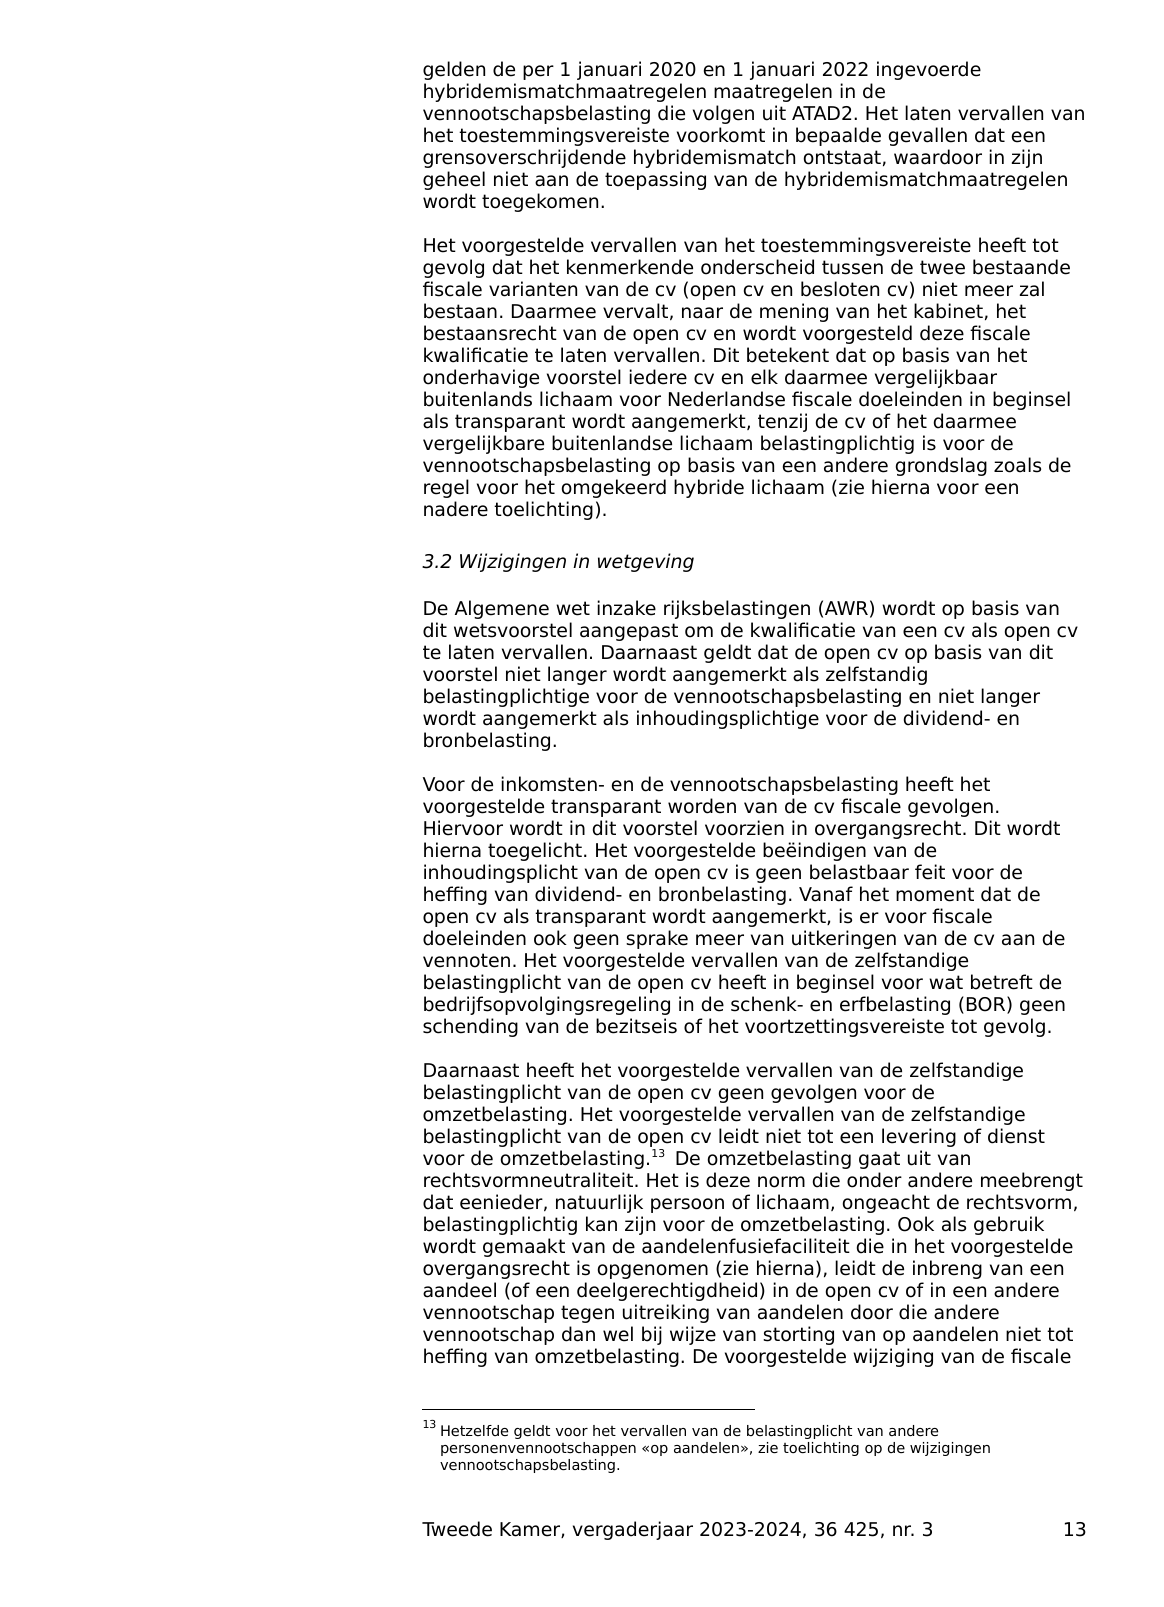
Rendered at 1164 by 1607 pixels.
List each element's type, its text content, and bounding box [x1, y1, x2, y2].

text gelden de per 1 januari 2020 en 1 januari 2022 ingevoerde hybridemismatchmaatregelen maatregelen in de vennootschapsbelasting die volgen uit ATAD2. Het laten vervallen van het toestemmingsvereiste voorkomt in bepaalde gevallen dat een grensoverschrijdende hybridemismatch ontstaat, waardoor in zijn geheel niet aan de toepassing van de hybridemismatchmaatregelen wordt toegekomen. [422, 59, 1087, 213]
text Het voorgestelde vervallen van het toestemmingsvereiste heeft tot gevolg dat het kenmerkende onderscheid tussen de twee bestaande fiscale varianten van de cv (open cv en besloten cv) niet meer zal bestaan. Daarmee vervalt, naar de mening van het kabinet, het bestaansrecht van de open cv en wordt voorgesteld deze fiscale kwalificatie te laten vervallen. Dit betekent dat op basis van het onderhavige voorstel iedere cv en elk daarmee vergelijkbaar buitenlands lichaam voor Nederlandse fiscale doeleinden in beginsel als transparant wordt aangemerkt, tenzij de cv of het daarmee vergelijkbare buitenlandse lichaam belastingplichtig is voor de vennootschapsbelasting op basis van een andere grondslag zoals de regel voor het omgekeerd hybride lichaam (zie hierna voor een nadere toelichting). [422, 235, 1087, 521]
text Voor de inkomsten- en de vennootschapsbelasting heeft het voorgestelde transparant worden van de cv fiscale gevolgen. Hiervoor wordt in dit voorstel voorzien in overgangsrecht. Dit wordt hierna toegelicht. Het voorgestelde beëindigen van de inhoudingsplicht van de open cv is geen belastbaar feit voor de heffing van dividend- en bronbelasting. Vanaf het moment dat de open cv als transparant wordt aangemerkt, is er voor fiscale doeleinden ook geen sprake meer van uitkeringen van de cv aan de vennoten. Het voorgestelde vervallen van de zelfstandige belastingplicht van de open cv heeft in beginsel voor wat betreft de bedrijfsopvolgingsregeling in de schenk- en erfbelasting (BOR) geen schending van de bezitseis of het voortzettingsvereiste tot gevolg. [422, 774, 1087, 1038]
subtitle 3.2 Wijzigingen in wetgeving [422, 551, 1087, 573]
text Daarnaast heeft het voorgestelde vervallen van de zelfstandige belastingplicht van de open cv geen gevolgen voor de omzetbelasting. Het voorgestelde vervallen van de zelfstandige belastingplicht van de open cv leidt niet tot een levering of dienst voor de omzetbelasting. De omzetbelasting gaat uit van rechtsvormneutraliteit. Het is deze norm die onder andere meebrengt dat eenieder, natuurlijk persoon of lichaam, ongeacht de rechtsvorm, belastingplichtig kan zijn voor de omzetbelasting. Ook als gebruik wordt gemaakt van de aandelenfusiefaciliteit die in het voorgestelde overgangsrecht is opgenomen (zie hierna), leidt de inbreng van een aandeel (of een deelgerechtigdheid) in de open cv of in een andere vennootschap tegen uitreiking van aandelen door die andere vennootschap dan wel bij wijze van storting van op aandelen niet tot heffing van omzetbelasting. De voorgestelde wijziging van de fiscale [422, 1060, 1087, 1367]
text De Algemene wet inzake rijksbelastingen (AWR) wordt op basis van dit wetsvoorstel aangepast om de kwalificatie van een cv als open cv te laten vervallen. Daarnaast geldt dat de open cv op basis van dit voorstel niet langer wordt aangemerkt als zelfstandig belastingplichtige voor de vennootschapsbelasting en niet langer wordt aangemerkt als inhoudingsplichtige voor de dividend- en bronbelasting. [422, 598, 1087, 752]
text Hetzelfde geldt voor het vervallen van de belastingplicht van andere personenvennootschappen «op aandelen», zie toelichting op de wijzigingen vennootschapsbelasting. [422, 1418, 1087, 1474]
